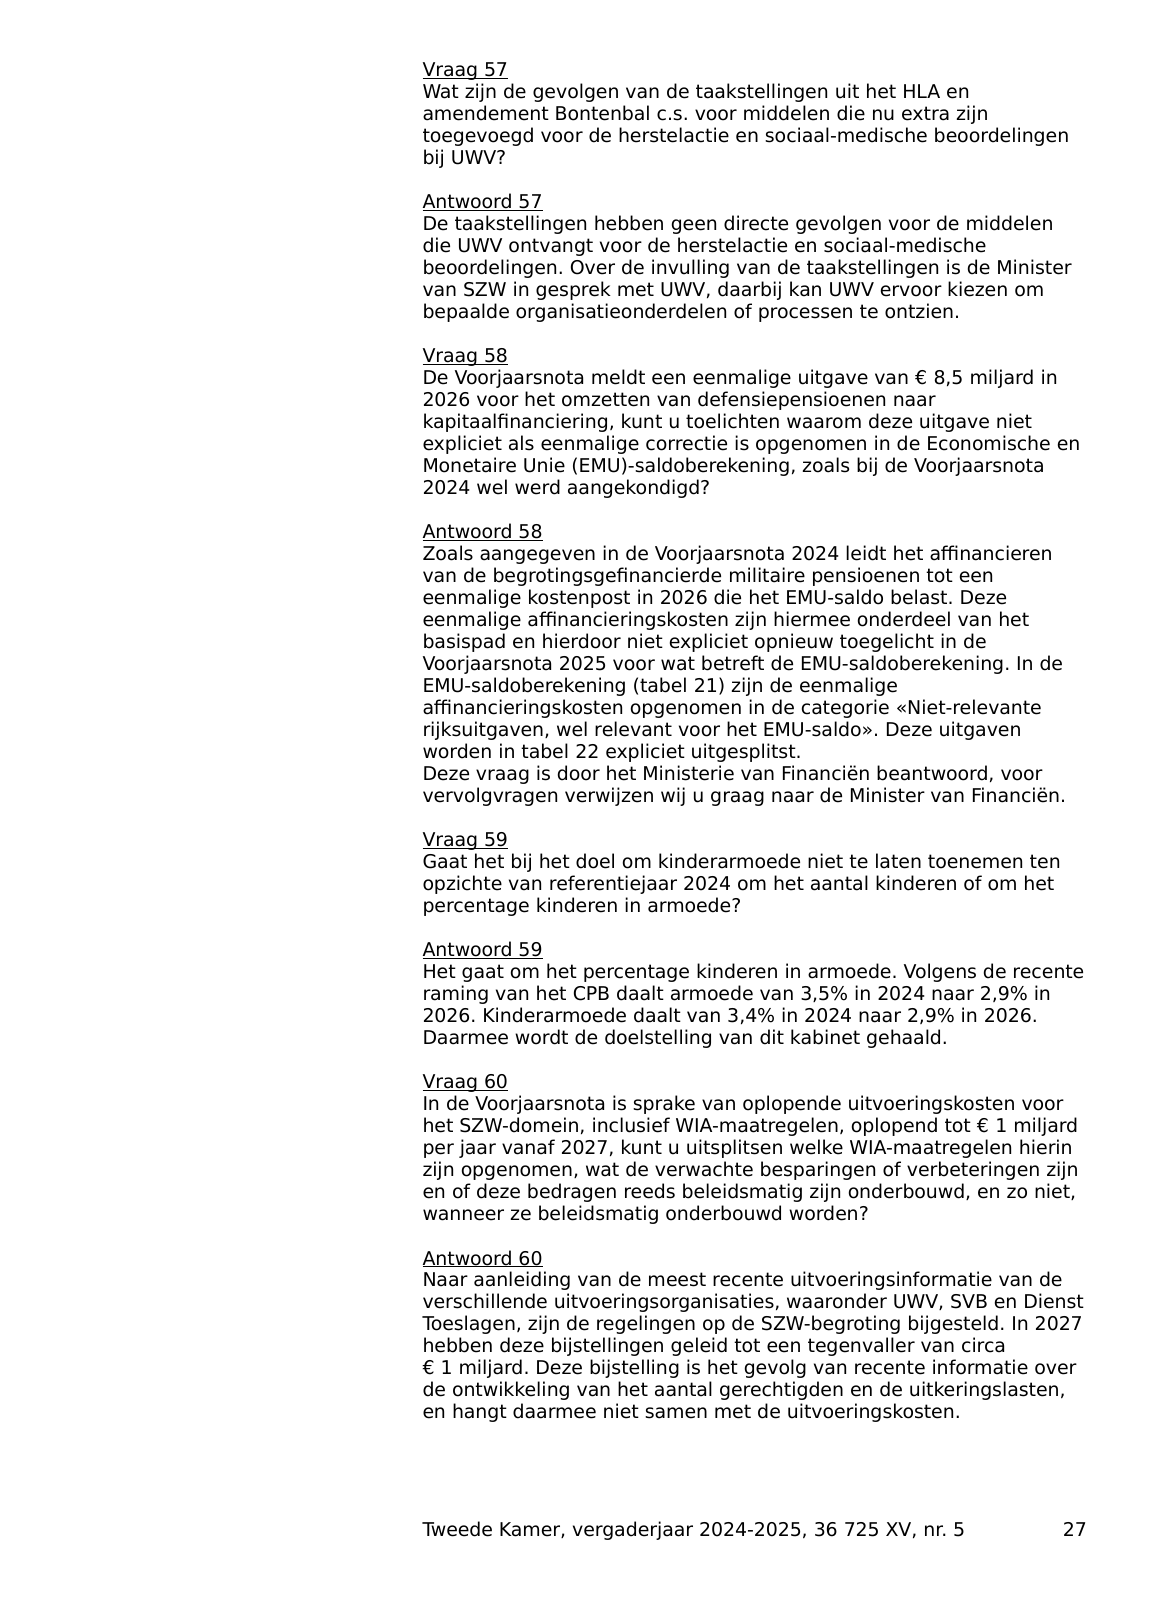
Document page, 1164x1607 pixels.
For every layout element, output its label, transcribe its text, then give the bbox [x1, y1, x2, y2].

text Gaat het bij het doel om kinderarmoede niet te laten toenemen ten opzichte van referentiejaar 2024 om het aantal kinderen of om het percentage kinderen in armoede? [422, 851, 1087, 917]
text Antwoord 57 [422, 191, 1087, 213]
text Wat zijn de gevolgen van de taakstellingen uit het HLA en amendement Bontenbal c.s. voor middelen die nu extra zijn toegevoegd voor de herstelactie en sociaal-medische beoordelingen bij UWV? [422, 81, 1087, 169]
text Naar aanleiding van de meest recente uitvoeringsinformatie van de verschillende uitvoeringsorganisaties, waaronder UWV, SVB en Dienst Toeslagen, zijn de regelingen op de SZW-begroting bijgesteld. In 2027 hebben deze bijstellingen geleid tot een tegenvaller van circa € 1 miljard. Deze bijstelling is het gevolg van recente informatie over de ontwikkeling van het aantal gerechtigden en de uitkeringslasten, en hangt daarmee niet samen met de uitvoeringskosten. [422, 1269, 1087, 1423]
text Vraag 57 [422, 59, 1087, 81]
text De taakstellingen hebben geen directe gevolgen voor de middelen die UWV ontvangt voor de herstelactie en sociaal-medische beoordelingen. Over de invulling van de taakstellingen is de Minister van SZW in gesprek met UWV, daarbij kan UWV ervoor kiezen om bepaalde organisatieonderdelen of processen te ontzien. [422, 213, 1087, 323]
text Vraag 60 [422, 1071, 1087, 1093]
text Het gaat om het percentage kinderen in armoede. Volgens de recente raming van het CPB daalt armoede van 3,5% in 2024 naar 2,9% in 2026. Kinderarmoede daalt van 3,4% in 2024 naar 2,9% in 2026. Daarmee wordt de doelstelling van dit kabinet gehaald. [422, 961, 1087, 1049]
text Antwoord 60 [422, 1247, 1087, 1269]
text In de Voorjaarsnota is sprake van oplopende uitvoeringskosten voor het SZW-domein, inclusief WIA-maatregelen, oplopend tot € 1 miljard per jaar vanaf 2027, kunt u uitsplitsen welke WIA-maatregelen hierin zijn opgenomen, wat de verwachte besparingen of verbeteringen zijn en of deze bedragen reeds beleidsmatig zijn onderbouwd, en zo niet, wanneer ze beleidsmatig onderbouwd worden? [422, 1093, 1087, 1225]
text Vraag 59 [422, 829, 1087, 851]
text Deze vraag is door het Ministerie van Financiën beantwoord, voor vervolgvragen verwijzen wij u graag naar de Minister van Financiën. [422, 763, 1087, 807]
text Antwoord 59 [422, 939, 1087, 961]
text Antwoord 58 [422, 521, 1087, 543]
text De Voorjaarsnota meldt een eenmalige uitgave van € 8,5 miljard in 2026 voor het omzetten van defensiepensioenen naar kapitaalfinanciering, kunt u toelichten waarom deze uitgave niet expliciet als eenmalige correctie is opgenomen in de Economische en Monetaire Unie (EMU)-saldoberekening, zoals bij de Voorjaarsnota 2024 wel werd aangekondigd? [422, 367, 1087, 499]
text Zoals aangegeven in de Voorjaarsnota 2024 leidt het affinancieren van de begrotingsgefinancierde militaire pensioenen tot een eenmalige kostenpost in 2026 die het EMU-saldo belast. Deze eenmalige affinancieringskosten zijn hiermee onderdeel van het basispad en hierdoor niet expliciet opnieuw toegelicht in de Voorjaarsnota 2025 voor wat betreft de EMU-saldoberekening. In de EMU-saldoberekening (tabel 21) zijn de eenmalige affinancieringskosten opgenomen in de categorie «Niet-relevante rijksuitgaven, wel relevant voor het EMU-saldo». Deze uitgaven worden in tabel 22 expliciet uitgesplitst. [422, 543, 1087, 763]
text Vraag 58 [422, 345, 1087, 367]
